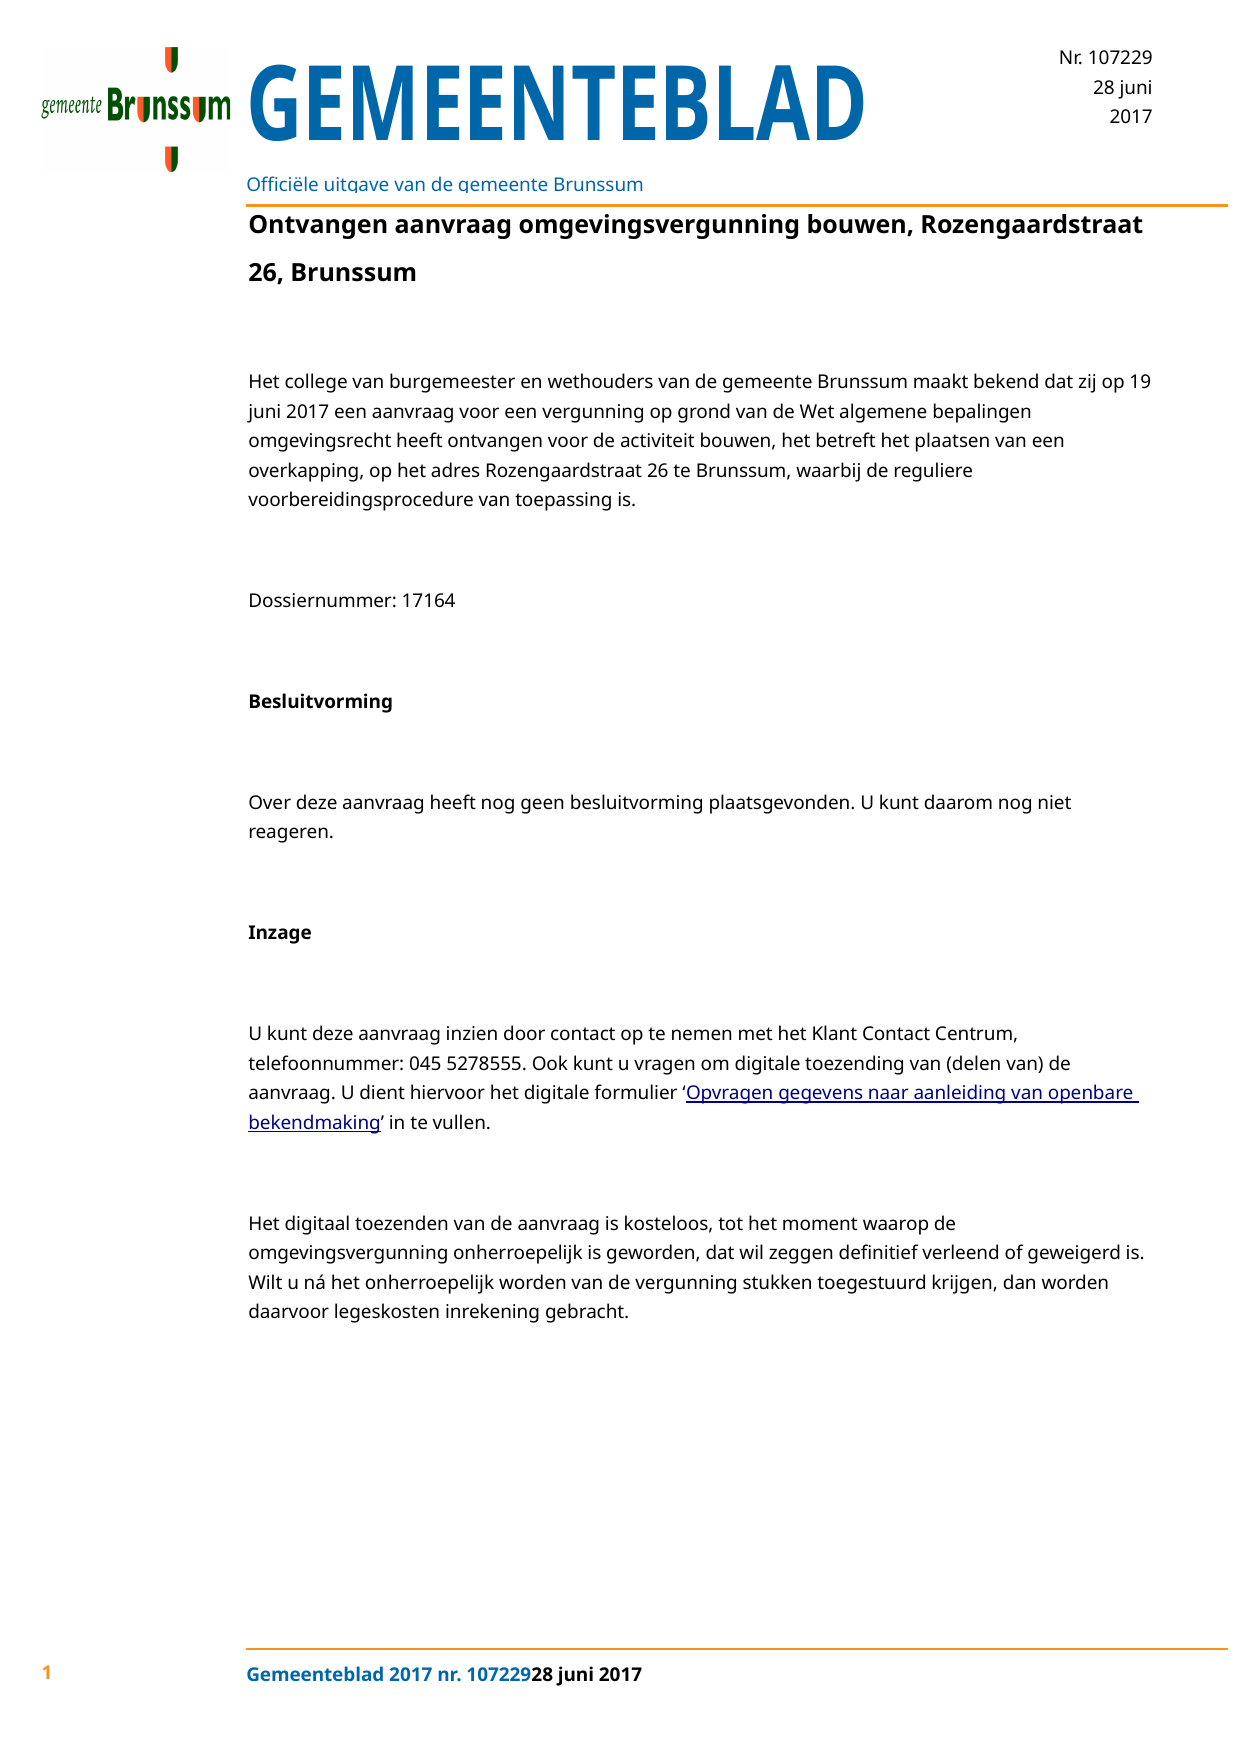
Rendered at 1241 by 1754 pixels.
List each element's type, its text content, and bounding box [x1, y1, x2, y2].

text Inzage [248, 919, 1152, 945]
text Het digitaal toezenden van de aanvraag is kosteloos, tot het moment waarop de omgevingsvergunning onherroepelijk is geworden, dat wil zeggen definitief verleend of geweigerd is. Wilt u ná het onherroepelijk worden van de vergunning stukken toegestuurd krijgen, dan worden daarvoor legeskosten inrekening gebracht. [248, 1210, 1152, 1324]
picture [41, 47, 231, 172]
text U kunt deze aanvraag inzien door contact op te nemen met het Klant Contact Centrum, telefoonnummer: 045 5278555. Ook kunt u vragen om digitale toezending van (delen van) de aanvraag. U dient hiervoor het digitale formulier ‘Opvragen gegevens naar aanleiding van openbare bekendmaking’ in te vullen. [248, 1020, 1152, 1135]
text Het college van burgemeester en wethouders van de gemeente Brunssum maakt bekend dat zij op 19 juni 2017 een aanvraag voor een vergunning op grond van de Wet algemene bepalingen omgevingsrecht heeft ontvangen voor de activiteit bouwen, het betreft het plaatsen van een overkapping, op het adres Rozengaardstraat 26 te Brunssum, waarbij de reguliere voorbereidingsprocedure van toepassing is. [248, 368, 1152, 512]
text Ontvangen aanvraag omgevingsvergunning bouwen, Rozengaardstraat 26, Brunssum [248, 207, 1152, 288]
text Dossiernummer: 17164 [248, 587, 1152, 613]
text Over deze aanvraag heeft nog geen besluitvorming plaatsgevonden. U kunt daarom nog niet reageren. [248, 789, 1152, 844]
text Besluitvorming [248, 688, 1152, 714]
